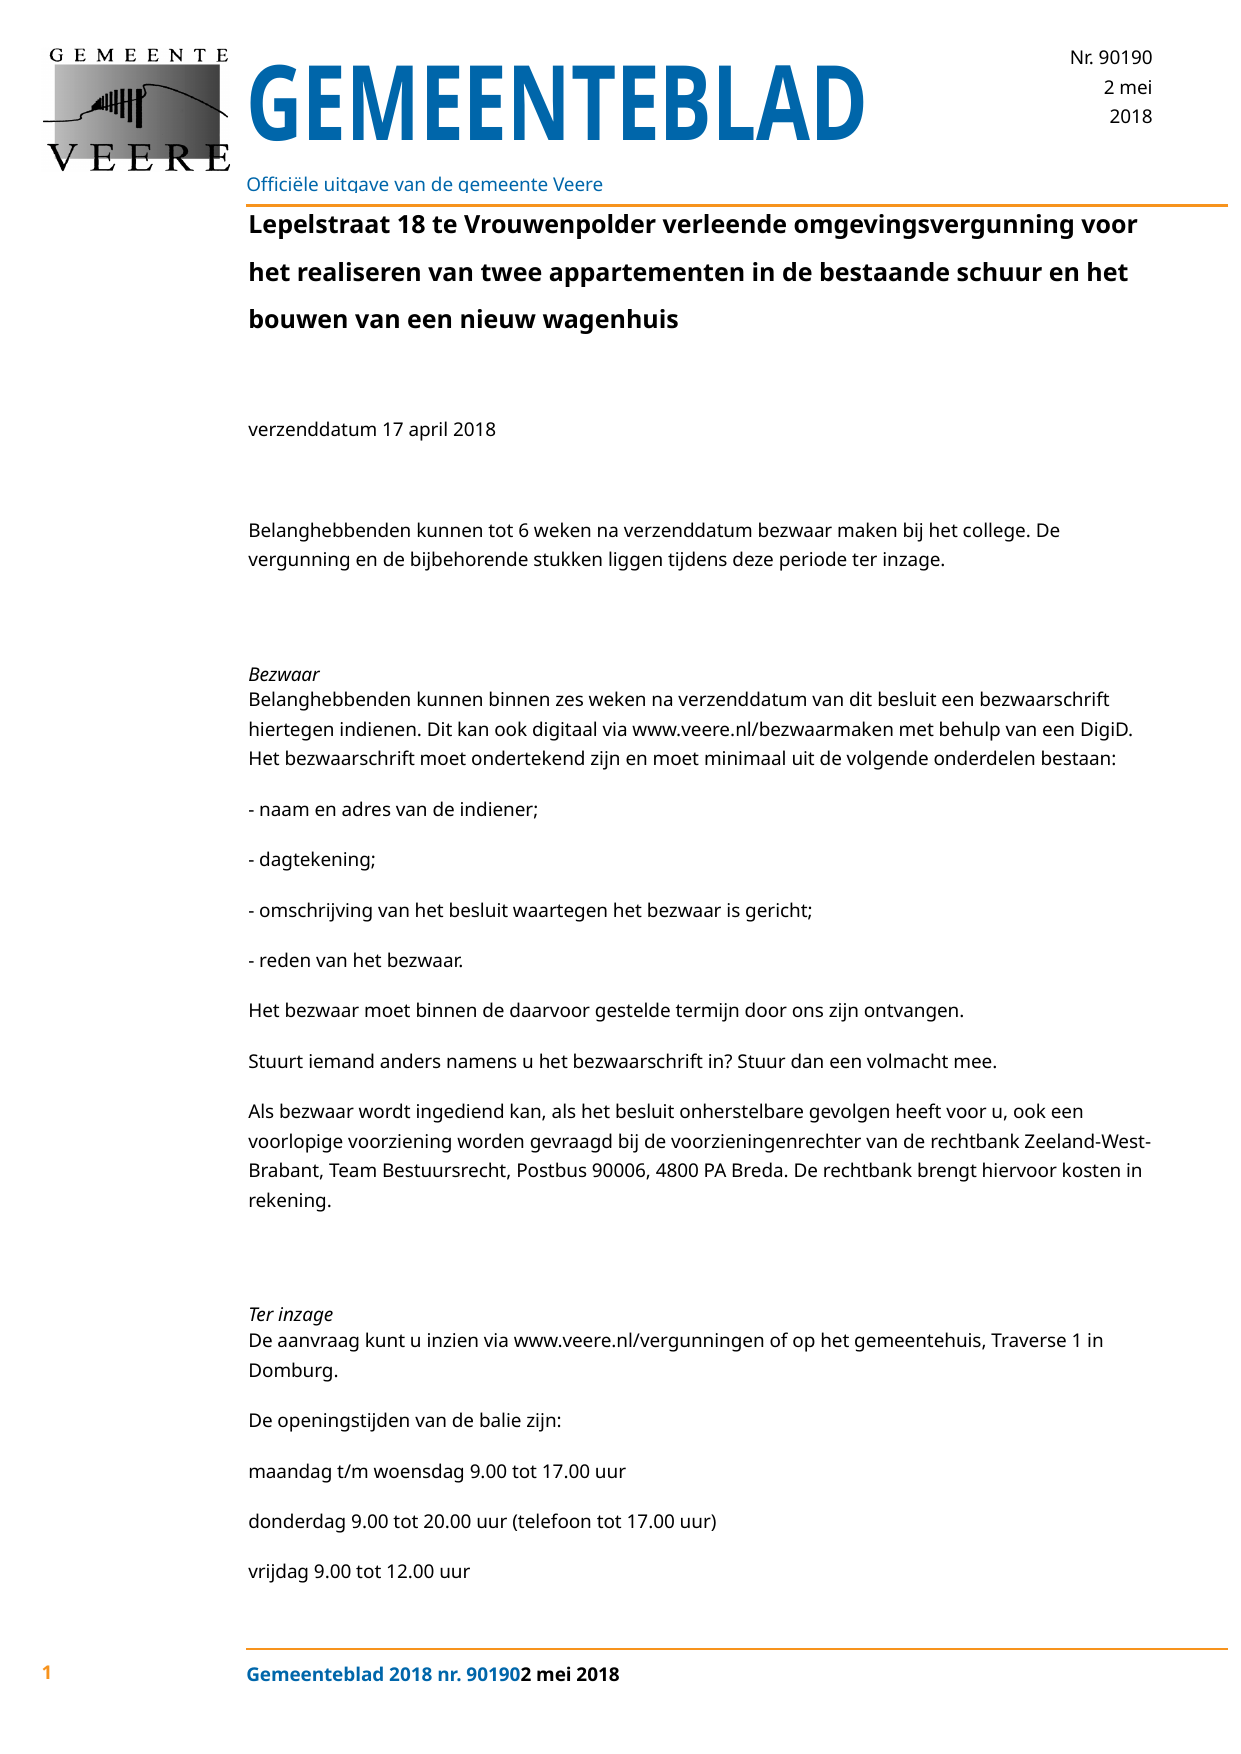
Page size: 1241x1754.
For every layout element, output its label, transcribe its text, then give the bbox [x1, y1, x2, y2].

text Als bezwaar wordt ingediend kan, als het besluit onherstelbare gevolgen heeft voor u, ook een voorlopige voorziening worden gevraagd bij de voorzieningenrechter van de rechtbank Zeeland-West-Brabant, Team Bestuursrecht, Postbus 90006, 4800 PA Breda. De rechtbank brengt hiervoor kosten in rekening. [248, 1098, 1152, 1213]
text - reden van het bezwaar. [248, 947, 1152, 973]
text - omschrijving van het besluit waartegen het bezwaar is gericht; [248, 897, 1152, 923]
text maandag t/m woensdag 9.00 tot 17.00 uur [248, 1458, 1152, 1483]
text verzenddatum 17 april 2018 [248, 416, 1152, 442]
text Het bezwaar moet binnen de daarvoor gestelde termijn door ons zijn ontvangen. [248, 998, 1152, 1023]
text donderdag 9.00 tot 20.00 uur (telefoon tot 17.00 uur) [248, 1508, 1152, 1534]
text Stuurt iemand anders namens u het bezwaarschrift in? Stuur dan een volmacht mee. [248, 1048, 1152, 1074]
text - naam en adres van de indiener; [248, 796, 1152, 822]
text Lepelstraat 18 te Vrouwenpolder verleende omgevingsvergunning voor het realiseren van twee appartementen in de bestaande schuur en het bouwen van een nieuw wagenhuis [248, 207, 1152, 336]
text vrijdag 9.00 tot 12.00 uur [248, 1559, 1152, 1584]
text Belanghebbenden kunnen binnen zes weken na verzenddatum van dit besluit een bezwaarschrift hiertegen indienen. Dit kan ook digitaal via www.veere.nl/bezwaarmaken met behulp van een DigiD. Het bezwaarschrift moet ondertekend zijn en moet minimaal uit de volgende onderdelen bestaan: [248, 686, 1152, 771]
text - dagtekening; [248, 846, 1152, 872]
text De aanvraag kunt u inzien via www.veere.nl/vergunningen of op het gemeentehuis, Traverse 1 in Domburg. [248, 1327, 1152, 1383]
text Ter inzage [248, 1302, 1152, 1327]
text Belanghebbenden kunnen tot 6 weken na verzenddatum bezwaar maken bij het college. De vergunning en de bijbehorende stukken liggen tijdens deze periode ter inzage. [248, 517, 1152, 572]
text Bezwaar [248, 661, 1152, 686]
text De openingstijden van de balie zijn: [248, 1407, 1152, 1433]
picture [41, 47, 231, 172]
